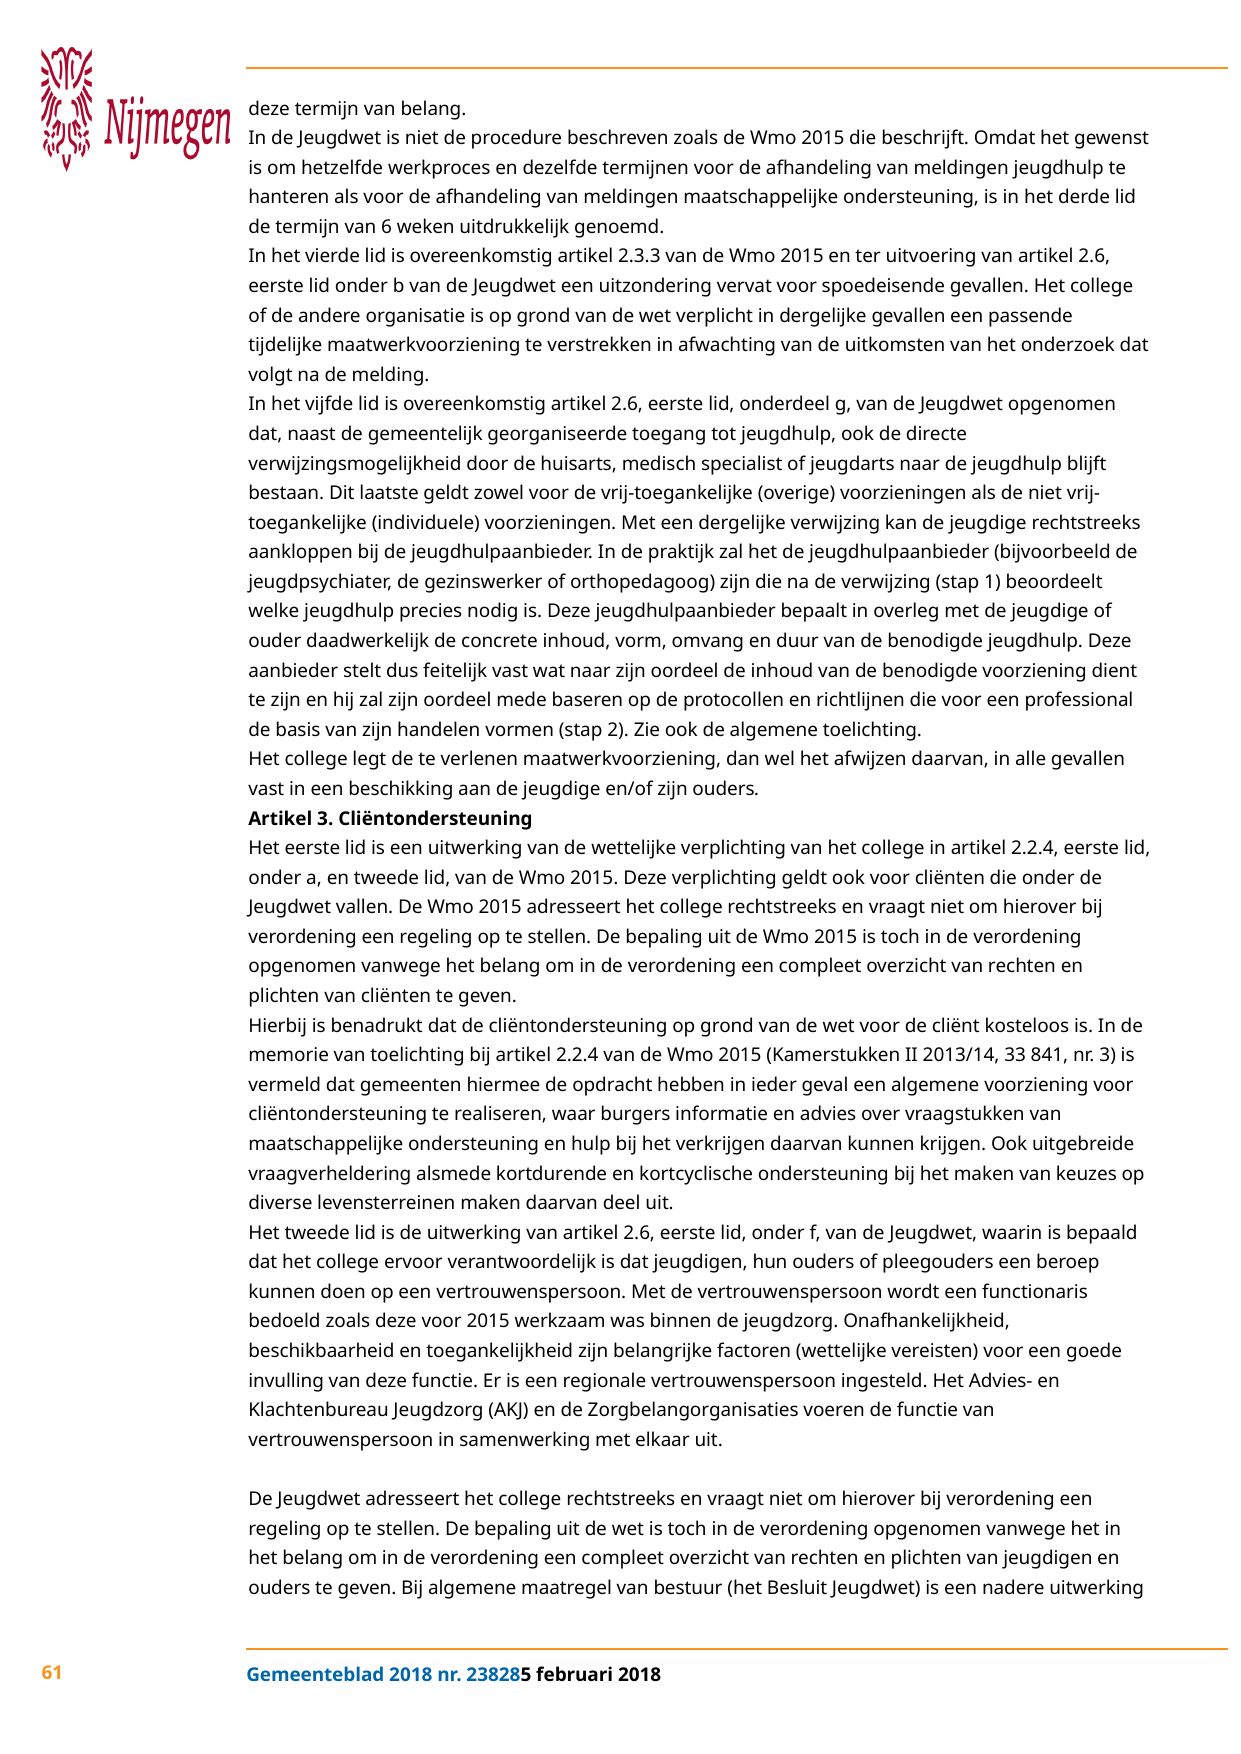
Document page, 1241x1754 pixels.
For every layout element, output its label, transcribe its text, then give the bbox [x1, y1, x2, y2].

text De Jeugdwet adresseert het college rechtstreeks en vraagt niet om hierover bij verordening een regeling op te stellen. De bepaling uit de wet is toch in de verordening opgenomen vanwege het in het belang om in de verordening een compleet overzicht van rechten en plichten van jeugdigen en ouders te geven. Bij algemene maatregel van bestuur (het Besluit Jeugdwet) is een nadere uitwerking [248, 1485, 1152, 1600]
text Hierbij is benadrukt dat de cliëntondersteuning op grond van de wet voor de cliënt kosteloos is. In de memorie van toelichting bij artikel 2.2.4 van de Wmo 2015 (Kamerstukken II 2013/14, 33 841, nr. 3) is vermeld dat gemeenten hiermee de opdracht hebben in ieder geval een algemene voorziening voor cliëntondersteuning te realiseren, waar burgers informatie en advies over vraagstukken van maatschappelijke ondersteuning en hulp bij het verkrijgen daarvan kunnen krijgen. Ook uitgebreide vraagverheldering alsmede kortdurende en kortcyclische ondersteuning bij het maken van keuzes op diverse levensterreinen maken daarvan deel uit. [248, 1012, 1152, 1215]
text Het eerste lid is een uitwerking van de wettelijke verplichting van het college in artikel 2.2.4, eerste lid, onder a, en tweede lid, van de Wmo 2015. Deze verplichting geldt ook voor cliënten die onder de Jeugdwet vallen. De Wmo 2015 adresseert het college rechtstreeks en vraagt niet om hierover bij verordening een regeling op te stellen. De bepaling uit de Wmo 2015 is toch in de verordening opgenomen vanwege het belang om in de verordening een compleet overzicht van rechten en plichten van cliënten te geven. [248, 834, 1152, 1008]
text In de Jeugdwet is niet de procedure beschreven zoals de Wmo 2015 die beschrijft. Omdat het gewenst is om hetzelfde werkproces en dezelfde termijnen voor de afhandeling van meldingen jeugdhulp te hanteren als voor de afhandeling van meldingen maatschappelijke ondersteuning, is in het derde lid de termijn van 6 weken uitdrukkelijk genoemd. [248, 124, 1152, 239]
text In het vijfde lid is overeenkomstig artikel 2.6, eerste lid, onderdeel g, van de Jeugdwet opgenomen dat, naast de gemeentelijk georganiseerde toegang tot jeugdhulp, ook de directe verwijzingsmogelijkheid door de huisarts, medisch specialist of jeugdarts naar de jeugdhulp blijft bestaan. Dit laatste geldt zowel voor de vrij-toegankelijke (overige) voorzieningen als de niet vrij-toegankelijke (individuele) voorzieningen. Met een dergelijke verwijzing kan de jeugdige rechtstreeks aankloppen bij de jeugdhulpaanbieder. In de praktijk zal het de jeugdhulpaanbieder (bijvoorbeeld de jeugdpsychiater, de gezinswerker of orthopedagoog) zijn die na de verwijzing (stap 1) beoordeelt welke jeugdhulp precies nodig is. Deze jeugdhulpaanbieder bepaalt in overleg met de jeugdige of ouder daadwerkelijk de concrete inhoud, vorm, omvang en duur van de benodigde jeugdhulp. Deze aanbieder stelt dus feitelijk vast wat naar zijn oordeel de inhoud van de benodigde voorziening dient te zijn en hij zal zijn oordeel mede baseren op de protocollen en richtlijnen die voor een professional de basis van zijn handelen vormen (stap 2). Zie ook de algemene toelichting. [248, 391, 1152, 742]
picture [41, 47, 231, 172]
text Artikel 3. Cliëntondersteuning [248, 805, 1152, 831]
text Het college legt de te verlenen maatwerkvoorziening, dan wel het afwijzen daarvan, in alle gevallen vast in een beschikking aan de jeugdige en/of zijn ouders. [248, 746, 1152, 801]
text Het tweede lid is de uitwerking van artikel 2.6, eerste lid, onder f, van de Jeugdwet, waarin is bepaald dat het college ervoor verantwoordelijk is dat jeugdigen, hun ouders of pleegouders een beroep kunnen doen op een vertrouwenspersoon. Met de vertrouwenspersoon wordt een functionaris bedoeld zoals deze voor 2015 werkzaam was binnen de jeugdzorg. Onafhankelijkheid, beschikbaarheid en toegankelijkheid zijn belangrijke factoren (wettelijke vereisten) voor een goede invulling van deze functie. Er is een regionale vertrouwenspersoon ingesteld. Het Advies- en Klachtenbureau Jeugdzorg (AKJ) en de Zorgbelangorganisaties voeren de functie van vertrouwenspersoon in samenwerking met elkaar uit. [248, 1219, 1152, 1452]
text In het vierde lid is overeenkomstig artikel 2.3.3 van de Wmo 2015 en ter uitvoering van artikel 2.6, eerste lid onder b van de Jeugdwet een uitzondering vervat voor spoedeisende gevallen. Het college of de andere organisatie is op grond van de wet verplicht in dergelijke gevallen een passende tijdelijke maatwerkvoorziening te verstrekken in afwachting van de uitkomsten van het onderzoek dat volgt na de melding. [248, 243, 1152, 387]
text deze termijn van belang. [248, 95, 1152, 121]
